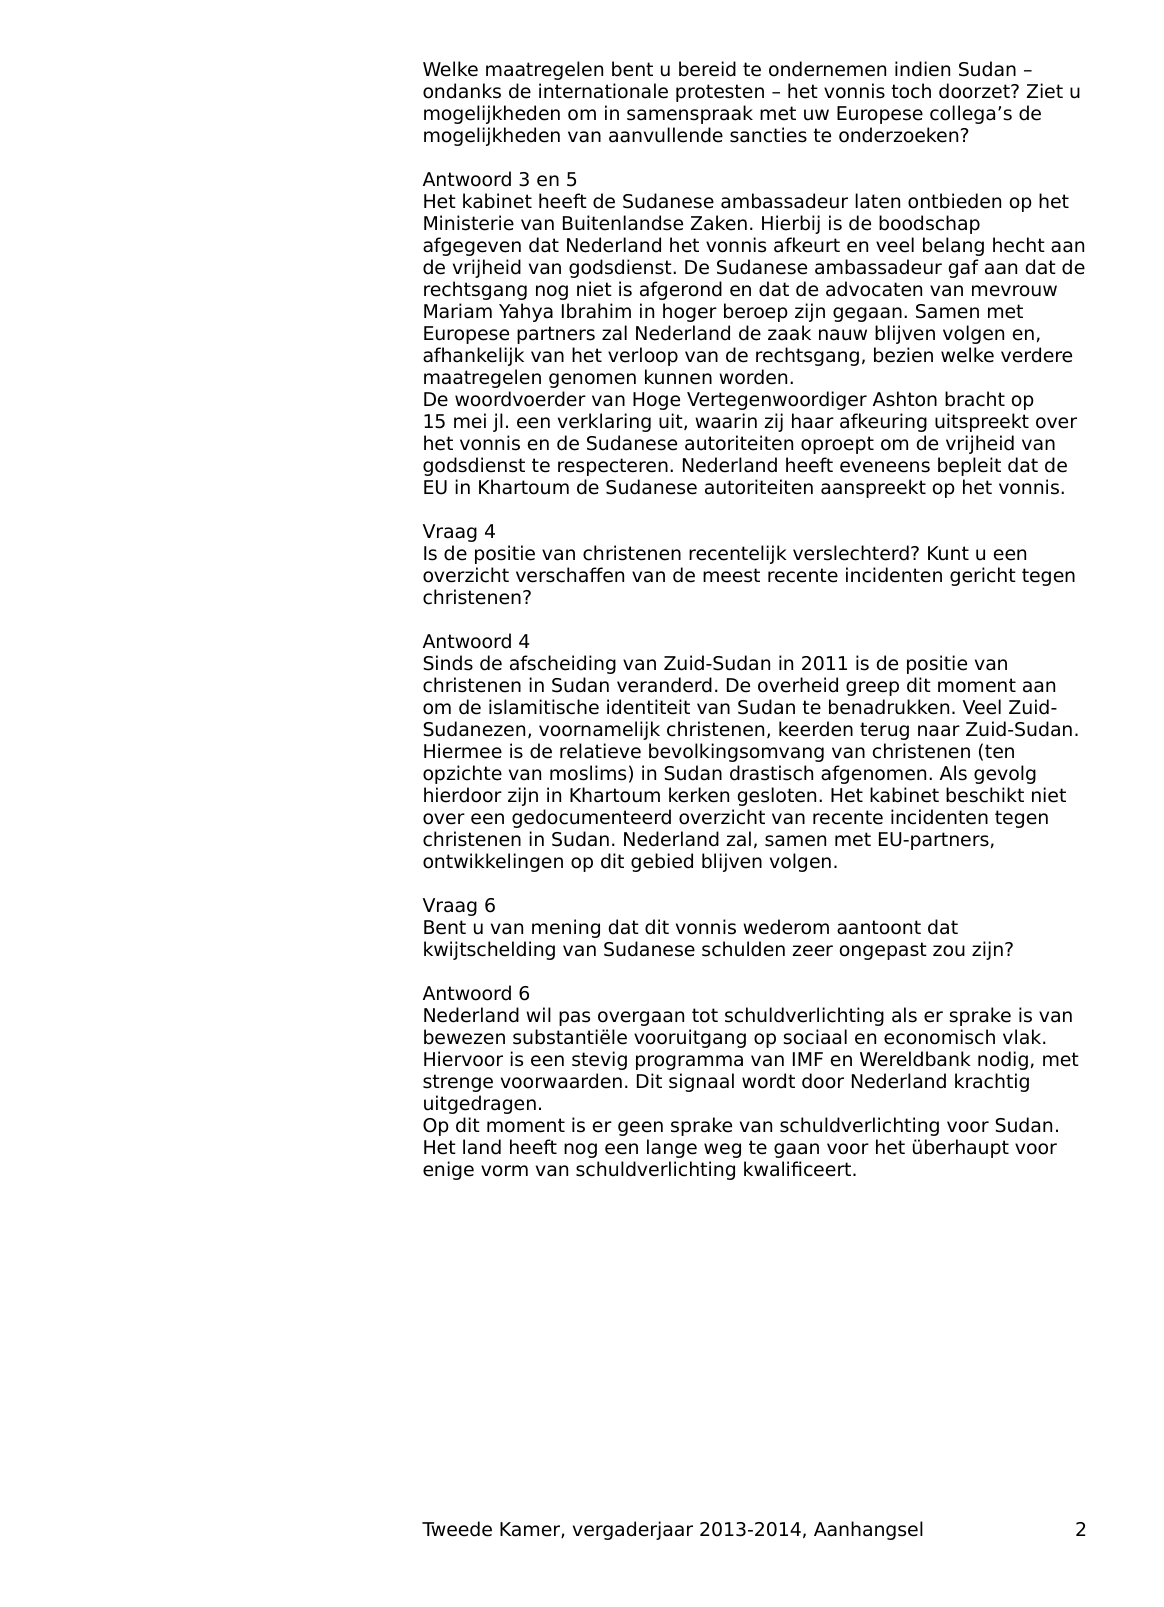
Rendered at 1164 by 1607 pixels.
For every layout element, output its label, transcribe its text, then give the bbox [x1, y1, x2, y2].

text Sinds de afscheiding van Zuid-Sudan in 2011 is de positie van christenen in Sudan veranderd. De overheid greep dit moment aan om de islamitische identiteit van Sudan te benadrukken. Veel Zuid-Sudanezen, voornamelijk christenen, keerden terug naar Zuid-Sudan. Hiermee is de relatieve bevolkingsomvang van christenen (ten opzichte van moslims) in Sudan drastisch afgenomen. Als gevolg hierdoor zijn in Khartoum kerken gesloten. Het kabinet beschikt niet over een gedocumenteerd overzicht van recente incidenten tegen christenen in Sudan. Nederland zal, samen met EU-partners, ontwikkelingen op dit gebied blijven volgen. [422, 653, 1087, 873]
text Vraag 6 [422, 895, 1087, 917]
text Antwoord 6 [422, 983, 1087, 1005]
text Bent u van mening dat dit vonnis wederom aantoont dat kwijtschelding van Sudanese schulden zeer ongepast zou zijn? [422, 917, 1087, 961]
text De woordvoerder van Hoge Vertegenwoordiger Ashton bracht op 15 mei jl. een verklaring uit, waarin zij haar afkeuring uitspreekt over het vonnis en de Sudanese autoriteiten oproept om de vrijheid van godsdienst te respecteren. Nederland heeft eveneens bepleit dat de EU in Khartoum de Sudanese autoriteiten aanspreekt op het vonnis. [422, 389, 1087, 499]
text Is de positie van christenen recentelijk verslechterd? Kunt u een overzicht verschaffen van de meest recente incidenten gericht tegen christenen? [422, 543, 1087, 609]
text Nederland wil pas overgaan tot schuldverlichting als er sprake is van bewezen substantiële vooruitgang op sociaal en economisch vlak. Hiervoor is een stevig programma van IMF en Wereldbank nodig, met strenge voorwaarden. Dit signaal wordt door Nederland krachtig uitgedragen. [422, 1005, 1087, 1115]
text Antwoord 3 en 5 [422, 169, 1087, 191]
text Antwoord 4 [422, 631, 1087, 653]
text Het kabinet heeft de Sudanese ambassadeur laten ontbieden op het Ministerie van Buitenlandse Zaken. Hierbij is de boodschap afgegeven dat Nederland het vonnis afkeurt en veel belang hecht aan de vrijheid van godsdienst. De Sudanese ambassadeur gaf aan dat de rechtsgang nog niet is afgerond en dat de advocaten van mevrouw Mariam Yahya Ibrahim in hoger beroep zijn gegaan. Samen met Europese partners zal Nederland de zaak nauw blijven volgen en, afhankelijk van het verloop van de rechtsgang, bezien welke verdere maatregelen genomen kunnen worden. [422, 191, 1087, 389]
text Op dit moment is er geen sprake van schuldverlichting voor Sudan. Het land heeft nog een lange weg te gaan voor het überhaupt voor enige vorm van schuldverlichting kwalificeert. [422, 1115, 1087, 1181]
text Vraag 4 [422, 521, 1087, 543]
text Welke maatregelen bent u bereid te ondernemen indien Sudan – ondanks de internationale protesten – het vonnis toch doorzet? Ziet u mogelijkheden om in samenspraak met uw Europese collega’s de mogelijkheden van aanvullende sancties te onderzoeken? [422, 59, 1087, 147]
